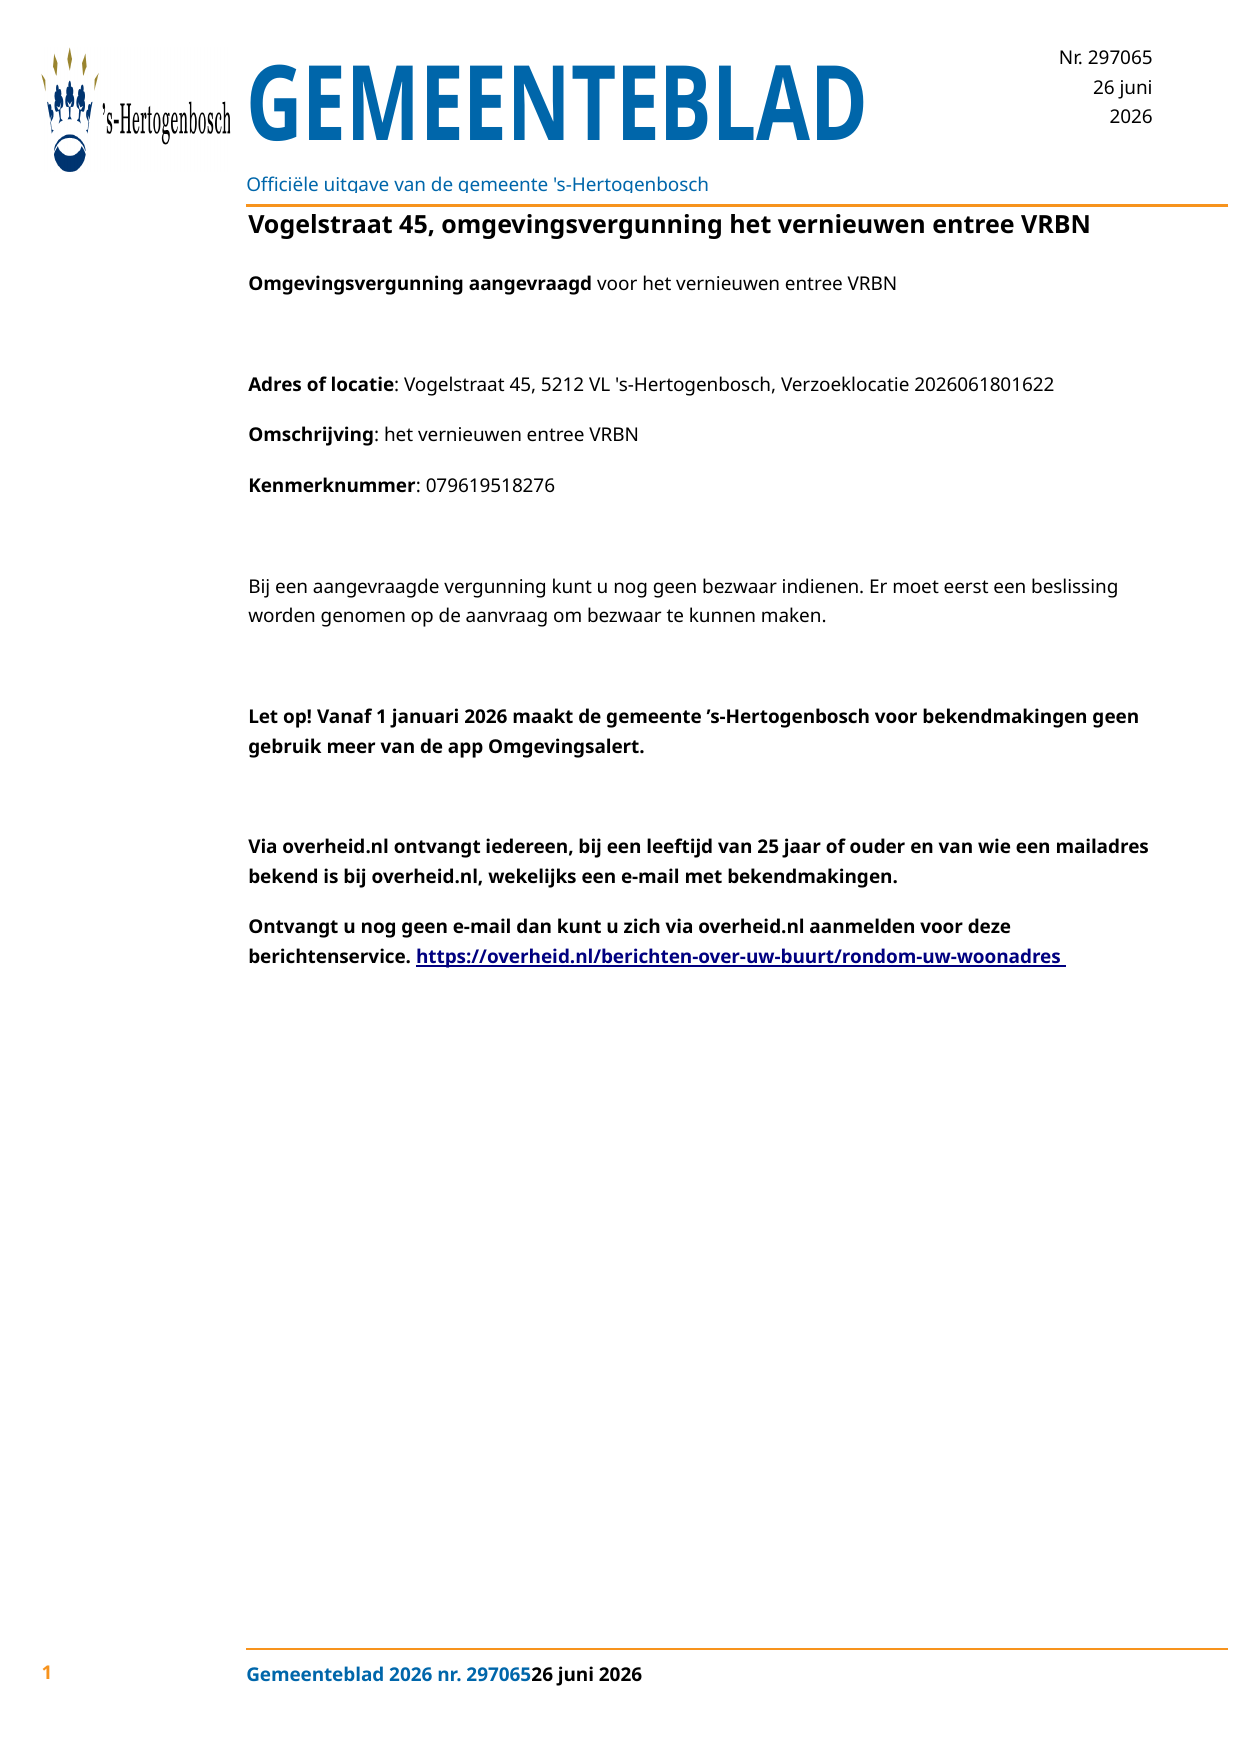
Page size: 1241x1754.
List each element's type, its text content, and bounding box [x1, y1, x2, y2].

text Kenmerknummer: 079619518276 [248, 472, 1152, 498]
text Vogelstraat 45, omgevingsvergunning het vernieuwen entree VRBN [248, 207, 1152, 241]
text Bij een aangevraagde vergunning kunt u nog geen bezwaar indienen. Er moet eerst een beslissing worden genomen op de aanvraag om bezwaar te kunnen maken. [248, 573, 1152, 628]
text Via overheid.nl ontvangt iedereen, bij een leeftijd van 25 jaar of ouder en van wie een mailadres bekend is bij overheid.nl, wekelijks een e-mail met bekendmakingen. [248, 834, 1152, 889]
text Omschrijving: het vernieuwen entree VRBN [248, 422, 1152, 447]
text Adres of locatie: Vogelstraat 45, 5212 VL 's-Hertogenbosch, Verzoeklocatie 2026061801622 [248, 371, 1152, 397]
text Ontvangt u nog geen e-mail dan kunt u zich via overheid.nl aanmelden voor deze berichtenservice. https://overheid.nl/berichten-over-uw-buurt/rondom-uw-woonadres [248, 914, 1152, 969]
picture [41, 47, 231, 172]
text Omgevingsvergunning aangevraagd voor het vernieuwen entree VRBN [248, 270, 1152, 296]
text Let op! Vanaf 1 januari 2026 maakt de gemeente ’s-Hertogenbosch voor bekendmakingen geen gebruik meer van de app Omgevingsalert. [248, 703, 1152, 758]
